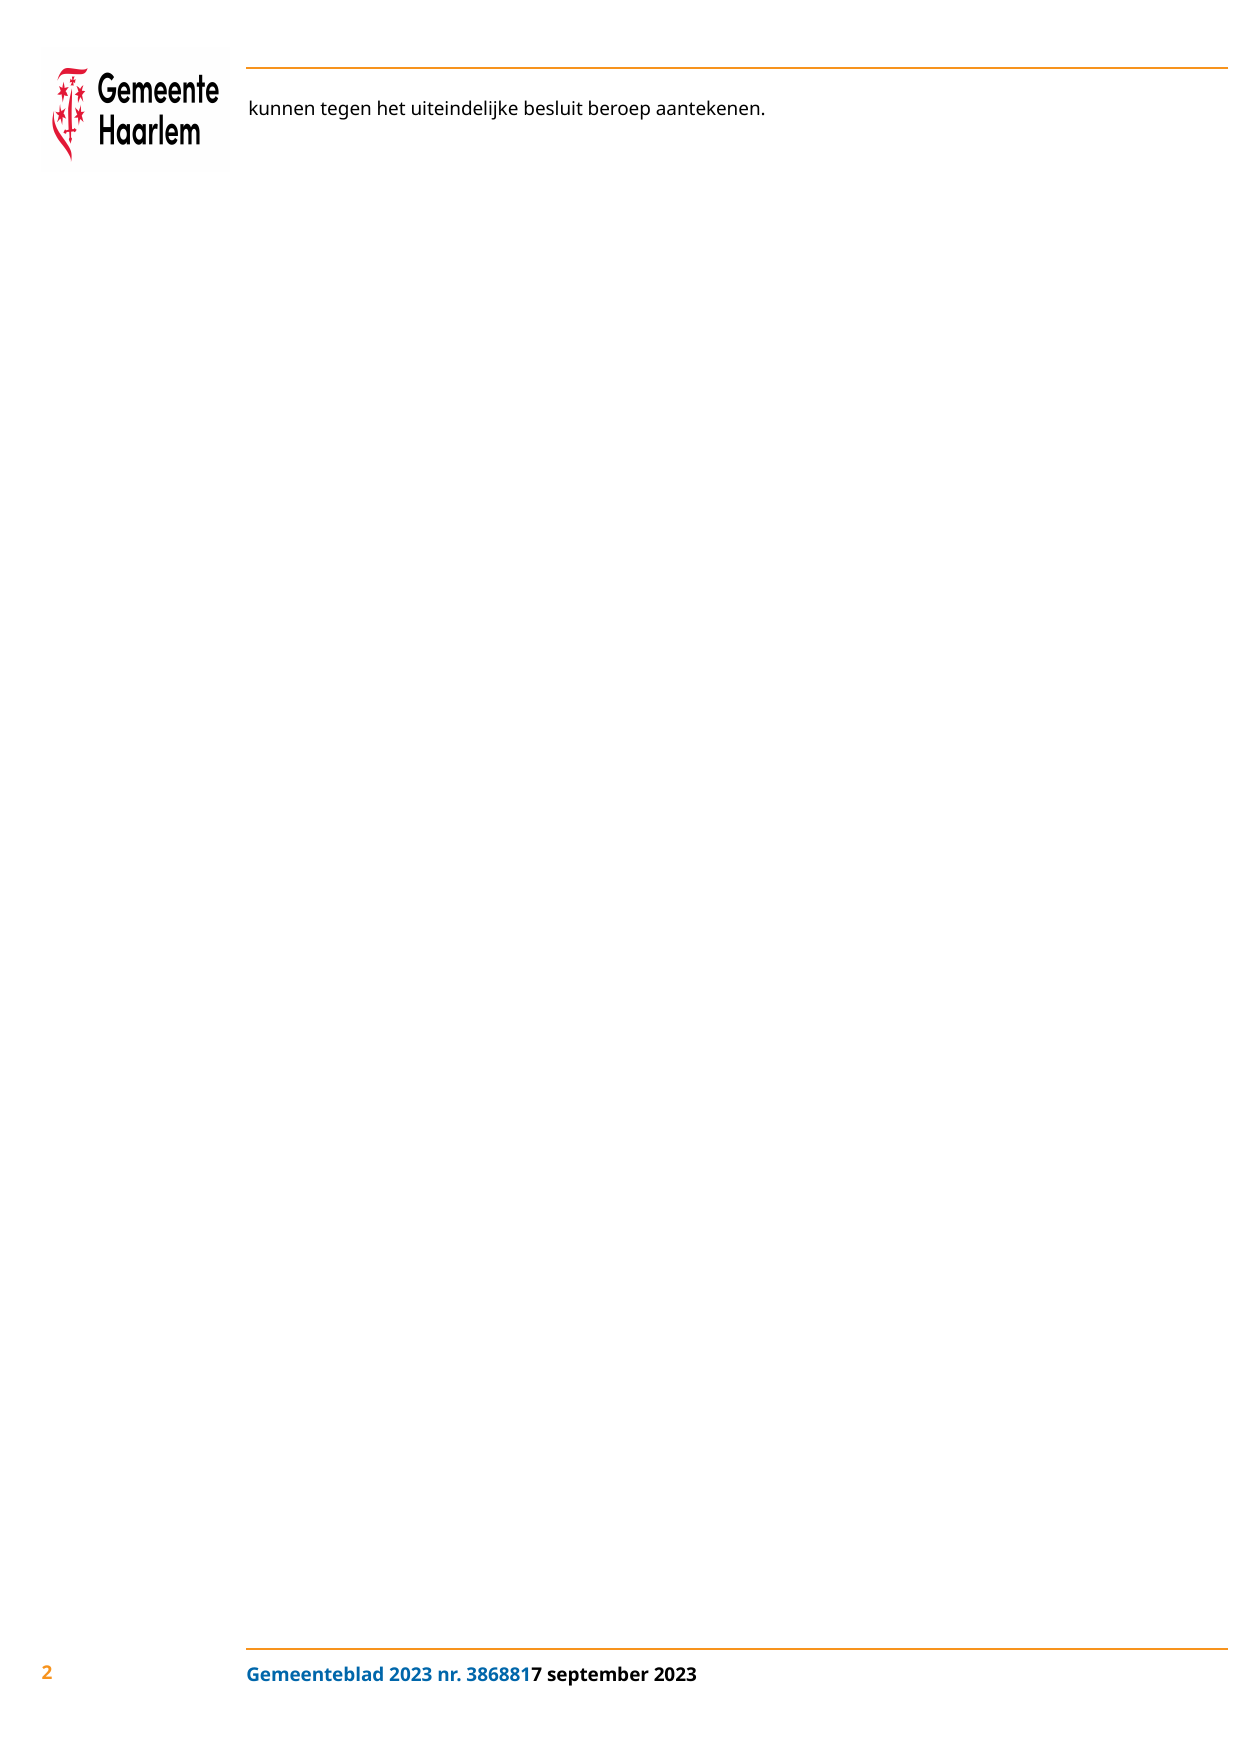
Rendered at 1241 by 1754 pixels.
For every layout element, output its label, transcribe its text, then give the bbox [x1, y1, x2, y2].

text kunnen tegen het uiteindelijke besluit beroep aantekenen. [248, 95, 1152, 121]
picture [41, 47, 231, 172]
